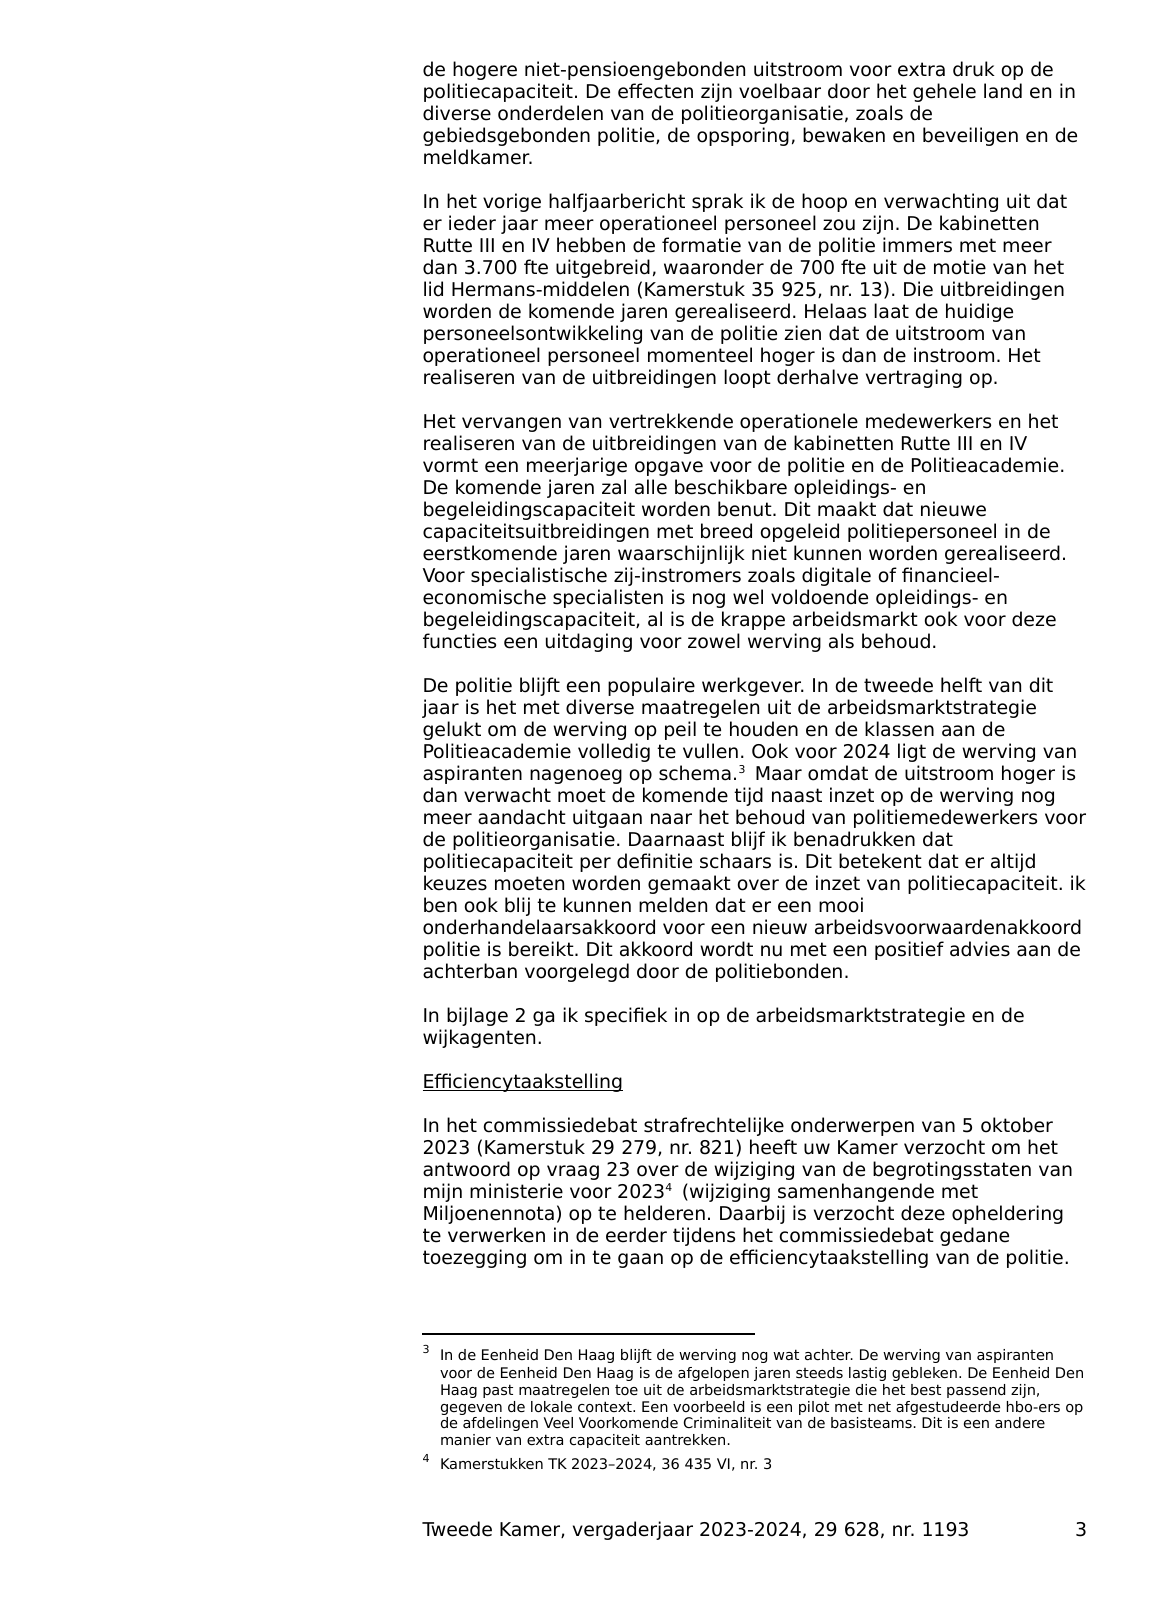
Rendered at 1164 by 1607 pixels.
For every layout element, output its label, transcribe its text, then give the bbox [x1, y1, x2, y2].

text In het vorige halfjaarbericht sprak ik de hoop en verwachting uit dat er ieder jaar meer operationeel personeel zou zijn. De kabinetten Rutte III en IV hebben de formatie van de politie immers met meer dan 3.700 fte uitgebreid, waaronder de 700 fte uit de motie van het lid Hermans-middelen (Kamerstuk 35 925, nr. 13). Die uitbreidingen worden de komende jaren gerealiseerd. Helaas laat de huidige personeelsontwikkeling van de politie zien dat de uitstroom van operationeel personeel momenteel hoger is dan de instroom. Het realiseren van de uitbreidingen loopt derhalve vertraging op. [422, 191, 1087, 389]
subtitle Efficiencytaakstelling [422, 1071, 1087, 1093]
text De politie blijft een populaire werkgever. In de tweede helft van dit jaar is het met diverse maatregelen uit de arbeidsmarktstrategie gelukt om de werving op peil te houden en de klassen aan de Politieacademie volledig te vullen. Ook voor 2024 ligt de werving van aspiranten nagenoeg op schema. Maar omdat de uitstroom hoger is dan verwacht moet de komende tijd naast inzet op de werving nog meer aandacht uitgaan naar het behoud van politiemedewerkers voor de politieorganisatie. Daarnaast blijf ik benadrukken dat politiecapaciteit per definitie schaars is. Dit betekent dat er altijd keuzes moeten worden gemaakt over de inzet van politiecapaciteit. ik ben ook blij te kunnen melden dat er een mooi onderhandelaarsakkoord voor een nieuw arbeidsvoorwaardenakkoord politie is bereikt. Dit akkoord wordt nu met een positief advies aan de achterban voorgelegd door de politiebonden. [422, 675, 1087, 983]
text de hogere niet-pensioengebonden uitstroom voor extra druk op de politiecapaciteit. De effecten zijn voelbaar door het gehele land en in diverse onderdelen van de politieorganisatie, zoals de gebiedsgebonden politie, de opsporing, bewaken en beveiligen en de meldkamer. [422, 59, 1087, 169]
text In bijlage 2 ga ik specifiek in op de arbeidsmarktstrategie en de wijkagenten. [422, 1005, 1087, 1049]
text In de Eenheid Den Haag blijft de werving nog wat achter. De werving van aspiranten voor de Eenheid Den Haag is de afgelopen jaren steeds lastig gebleken. De Eenheid Den Haag past maatregelen toe uit de arbeidsmarktstrategie die het best passend zijn, gegeven de lokale context. Een voorbeeld is een pilot met net afgestudeerde hbo-ers op de afdelingen Veel Voorkomende Criminaliteit van de basisteams. Dit is een andere manier van extra capaciteit aantrekken. [422, 1343, 1087, 1449]
text Het vervangen van vertrekkende operationele medewerkers en het realiseren van de uitbreidingen van de kabinetten Rutte III en IV vormt een meerjarige opgave voor de politie en de Politieacademie. De komende jaren zal alle beschikbare opleidings- en begeleidingscapaciteit worden benut. Dit maakt dat nieuwe capaciteitsuitbreidingen met breed opgeleid politiepersoneel in de eerstkomende jaren waarschijnlijk niet kunnen worden gerealiseerd. Voor specialistische zij-instromers zoals digitale of financieel-economische specialisten is nog wel voldoende opleidings- en begeleidingscapaciteit, al is de krappe arbeidsmarkt ook voor deze functies een uitdaging voor zowel werving als behoud. [422, 411, 1087, 653]
text In het commissiedebat strafrechtelijke onderwerpen van 5 oktober 2023 (Kamerstuk 29 279, nr. 821) heeft uw Kamer verzocht om het antwoord op vraag 23 over de wijziging van de begrotingsstaten van mijn ministerie voor 2023 (wijziging samenhangende met Miljoenennota) op te helderen. Daarbij is verzocht deze opheldering te verwerken in de eerder tijdens het commissiedebat gedane toezegging om in te gaan op de efficiencytaakstelling van de politie. [422, 1115, 1087, 1269]
text Kamerstukken TK 2023–2024, 36 435 VI, nr. 3 [422, 1452, 1087, 1474]
